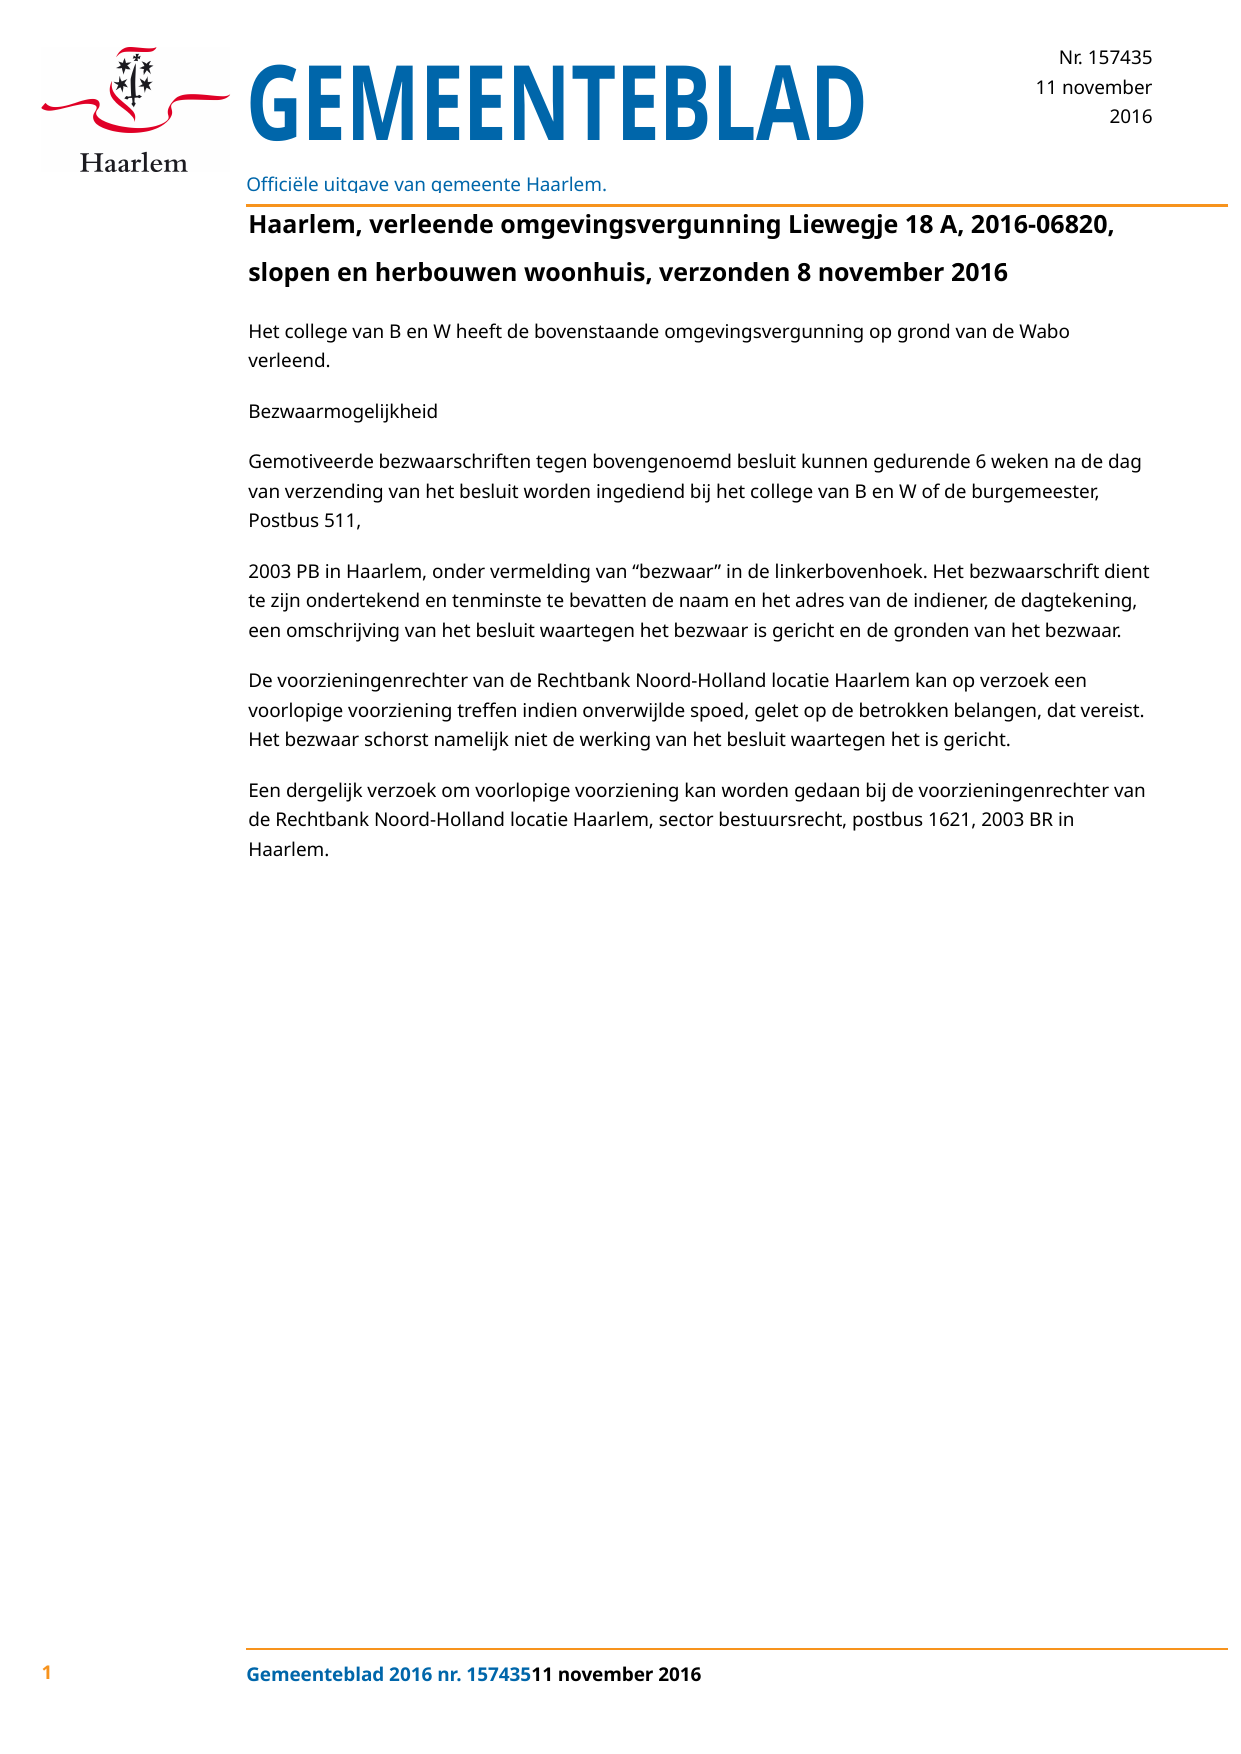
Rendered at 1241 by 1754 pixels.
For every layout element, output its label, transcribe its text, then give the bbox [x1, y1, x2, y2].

picture [41, 47, 231, 172]
text Een dergelijk verzoek om voorlopige voorziening kan worden gedaan bij de voorzieningenrechter van de Rechtbank Noord-Holland locatie Haarlem, sector bestuursrecht, postbus 1621, 2003 BR in Haarlem. [248, 777, 1152, 862]
text Het college van B en W heeft de bovenstaande omgevingsvergunning op grond van de Wabo verleend. [248, 318, 1152, 373]
text 2003 PB in Haarlem, onder vermelding van “bezwaar” in de linkerbovenhoek. Het bezwaarschrift dient te zijn ondertekend en tenminste te bevatten de naam en het adres van de indiener, de dagtekening, een omschrijving van het besluit waartegen het bezwaar is gericht en de gronden van het bezwaar. [248, 558, 1152, 643]
text Gemotiveerde bezwaarschriften tegen bovengenoemd besluit kunnen gedurende 6 weken na de dag van verzending van het besluit worden ingediend bij het college van B en W of de burgemeester, Postbus 511, [248, 448, 1152, 533]
text Bezwaarmogelijkheid [248, 398, 1152, 424]
text De voorzieningenrechter van de Rechtbank Noord-Holland locatie Haarlem kan op verzoek een voorlopige voorziening treffen indien onverwijlde spoed, gelet op de betrokken belangen, dat vereist. Het bezwaar schorst namelijk niet de werking van het besluit waartegen het is gericht. [248, 667, 1152, 752]
text Haarlem, verleende omgevingsvergunning Liewegje 18 A, 2016-06820, slopen en herbouwen woonhuis, verzonden 8 november 2016 [248, 207, 1152, 288]
